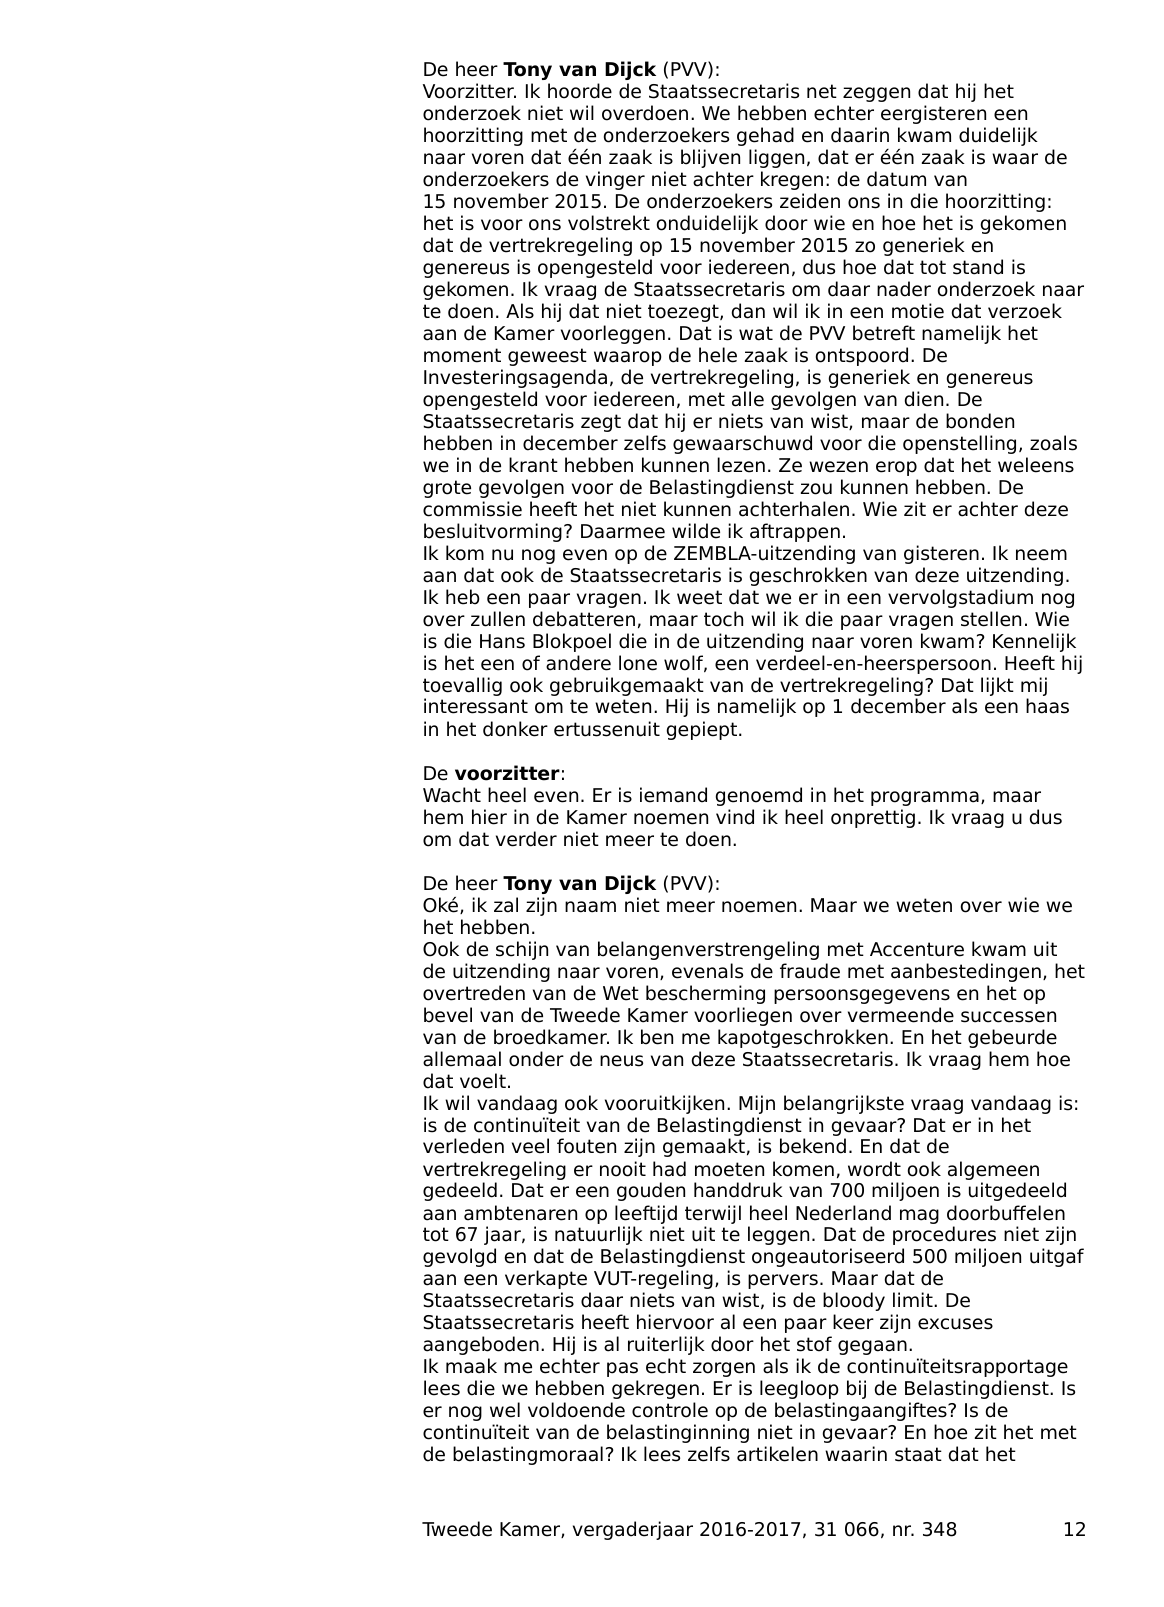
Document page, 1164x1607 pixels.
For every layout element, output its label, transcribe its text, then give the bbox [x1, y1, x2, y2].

text Ik maak me echter pas echt zorgen als ik de continuïteitsrapportage lees die we hebben gekregen. Er is leegloop bij de Belastingdienst. Is er nog wel voldoende controle op de belastingaangiftes? Is de continuïteit van de belastinginning niet in gevaar? En hoe zit het met de belastingmoraal? Ik lees zelfs artikelen waarin staat dat het [422, 1356, 1087, 1466]
text Ik kom nu nog even op de ZEMBLA-uitzending van gisteren. Ik neem aan dat ook de Staatssecretaris is geschrokken van deze uitzending. Ik heb een paar vragen. Ik weet dat we er in een vervolgstadium nog over zullen debatteren, maar toch wil ik die paar vragen stellen. Wie is die Hans Blokpoel die in de uitzending naar voren kwam? Kennelijk is het een of andere lone wolf, een verdeel-en-heerspersoon. Heeft hij toevallig ook gebruikgemaakt van de vertrekregeling? Dat lijkt mij interessant om te weten. Hij is namelijk op 1 december als een haas in het donker ertussenuit gepiept. [422, 543, 1087, 740]
text De heer Tony van Dijck (PVV): [422, 59, 1087, 81]
text Voorzitter. Ik hoorde de Staatssecretaris net zeggen dat hij het onderzoek niet wil overdoen. We hebben echter eergisteren een hoorzitting met de onderzoekers gehad en daarin kwam duidelijk naar voren dat één zaak is blijven liggen, dat er één zaak is waar de onderzoekers de vinger niet achter kregen: de datum van 15 november 2015. De onderzoekers zeiden ons in die hoorzitting: het is voor ons volstrekt onduidelijk door wie en hoe het is gekomen dat de vertrekregeling op 15 november 2015 zo generiek en genereus is opengesteld voor iedereen, dus hoe dat tot stand is gekomen. Ik vraag de Staatssecretaris om daar nader onderzoek naar te doen. Als hij dat niet toezegt, dan wil ik in een motie dat verzoek aan de Kamer voorleggen. Dat is wat de PVV betreft namelijk het moment geweest waarop de hele zaak is ontspoord. De Investeringsagenda, de vertrekregeling, is generiek en genereus opengesteld voor iedereen, met alle gevolgen van dien. De Staatssecretaris zegt dat hij er niets van wist, maar de bonden hebben in december zelfs gewaarschuwd voor die openstelling, zoals we in de krant hebben kunnen lezen. Ze wezen erop dat het weleens grote gevolgen voor de Belastingdienst zou kunnen hebben. De commissie heeft het niet kunnen achterhalen. Wie zit er achter deze besluitvorming? Daarmee wilde ik aftrappen. [422, 81, 1087, 543]
text Ook de schijn van belangenverstrengeling met Accenture kwam uit de uitzending naar voren, evenals de fraude met aanbestedingen, het overtreden van de Wet bescherming persoonsgegevens en het op bevel van de Tweede Kamer voorliegen over vermeende successen van de broedkamer. Ik ben me kapotgeschrokken. En het gebeurde allemaal onder de neus van deze Staatssecretaris. Ik vraag hem hoe dat voelt. [422, 939, 1087, 1092]
text De heer Tony van Dijck (PVV): [422, 873, 1087, 895]
text Ik wil vandaag ook vooruitkijken. Mijn belangrijkste vraag vandaag is: is de continuïteit van de Belastingdienst in gevaar? Dat er in het verleden veel fouten zijn gemaakt, is bekend. En dat de vertrekregeling er nooit had moeten komen, wordt ook algemeen gedeeld. Dat er een gouden handdruk van 700 miljoen is uitgedeeld aan ambtenaren op leeftijd terwijl heel Nederland mag doorbuffelen tot 67 jaar, is natuurlijk niet uit te leggen. Dat de procedures niet zijn gevolgd en dat de Belastingdienst ongeautoriseerd 500 miljoen uitgaf aan een verkapte VUT-regeling, is pervers. Maar dat de Staatssecretaris daar niets van wist, is de bloody limit. De Staatssecretaris heeft hiervoor al een paar keer zijn excuses aangeboden. Hij is al ruiterlijk door het stof gegaan. [422, 1092, 1087, 1356]
text De voorzitter: [422, 763, 1087, 784]
text Oké, ik zal zijn naam niet meer noemen. Maar we weten over wie we het hebben. [422, 895, 1087, 939]
text Wacht heel even. Er is iemand genoemd in het programma, maar hem hier in de Kamer noemen vind ik heel onprettig. Ik vraag u dus om dat verder niet meer te doen. [422, 784, 1087, 851]
